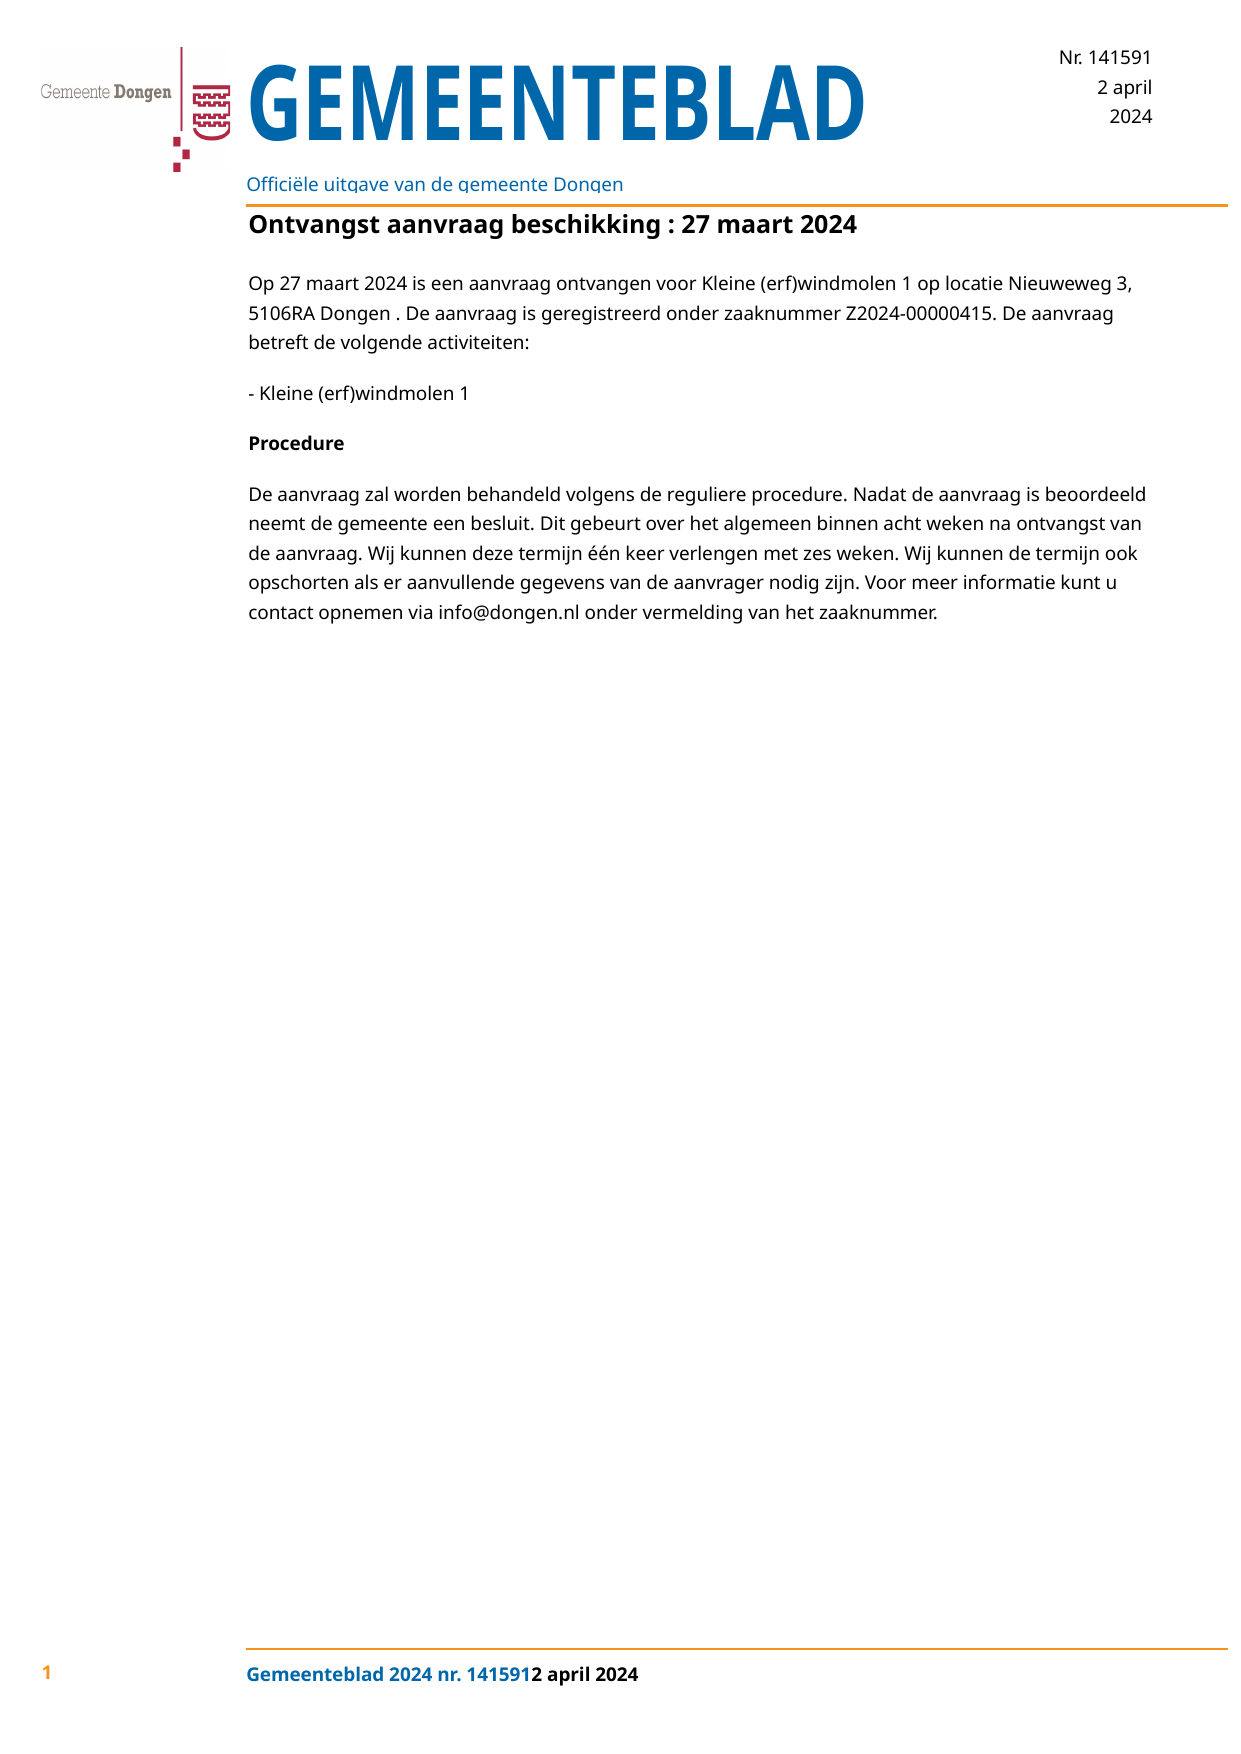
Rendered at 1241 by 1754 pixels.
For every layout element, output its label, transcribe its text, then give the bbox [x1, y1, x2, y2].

text De aanvraag zal worden behandeld volgens de reguliere procedure. Nadat de aanvraag is beoordeeld neemt de gemeente een besluit. Dit gebeurt over het algemeen binnen acht weken na ontvangst van de aanvraag. Wij kunnen deze termijn één keer verlengen met zes weken. Wij kunnen de termijn ook opschorten als er aanvullende gegevens van de aanvrager nodig zijn. Voor meer informatie kunt u contact opnemen via info@dongen.nl onder vermelding van het zaaknummer. [248, 481, 1152, 625]
text Procedure [248, 430, 1152, 456]
text - Kleine (erf)windmolen 1 [248, 380, 1152, 406]
text Op 27 maart 2024 is een aanvraag ontvangen voor Kleine (erf)windmolen 1 op locatie Nieuweweg 3, 5106RA Dongen . De aanvraag is geregistreerd onder zaaknummer Z2024-00000415. De aanvraag betreft de volgende activiteiten: [248, 270, 1152, 355]
text Ontvangst aanvraag beschikking : 27 maart 2024 [248, 207, 1152, 241]
picture [41, 47, 231, 172]
